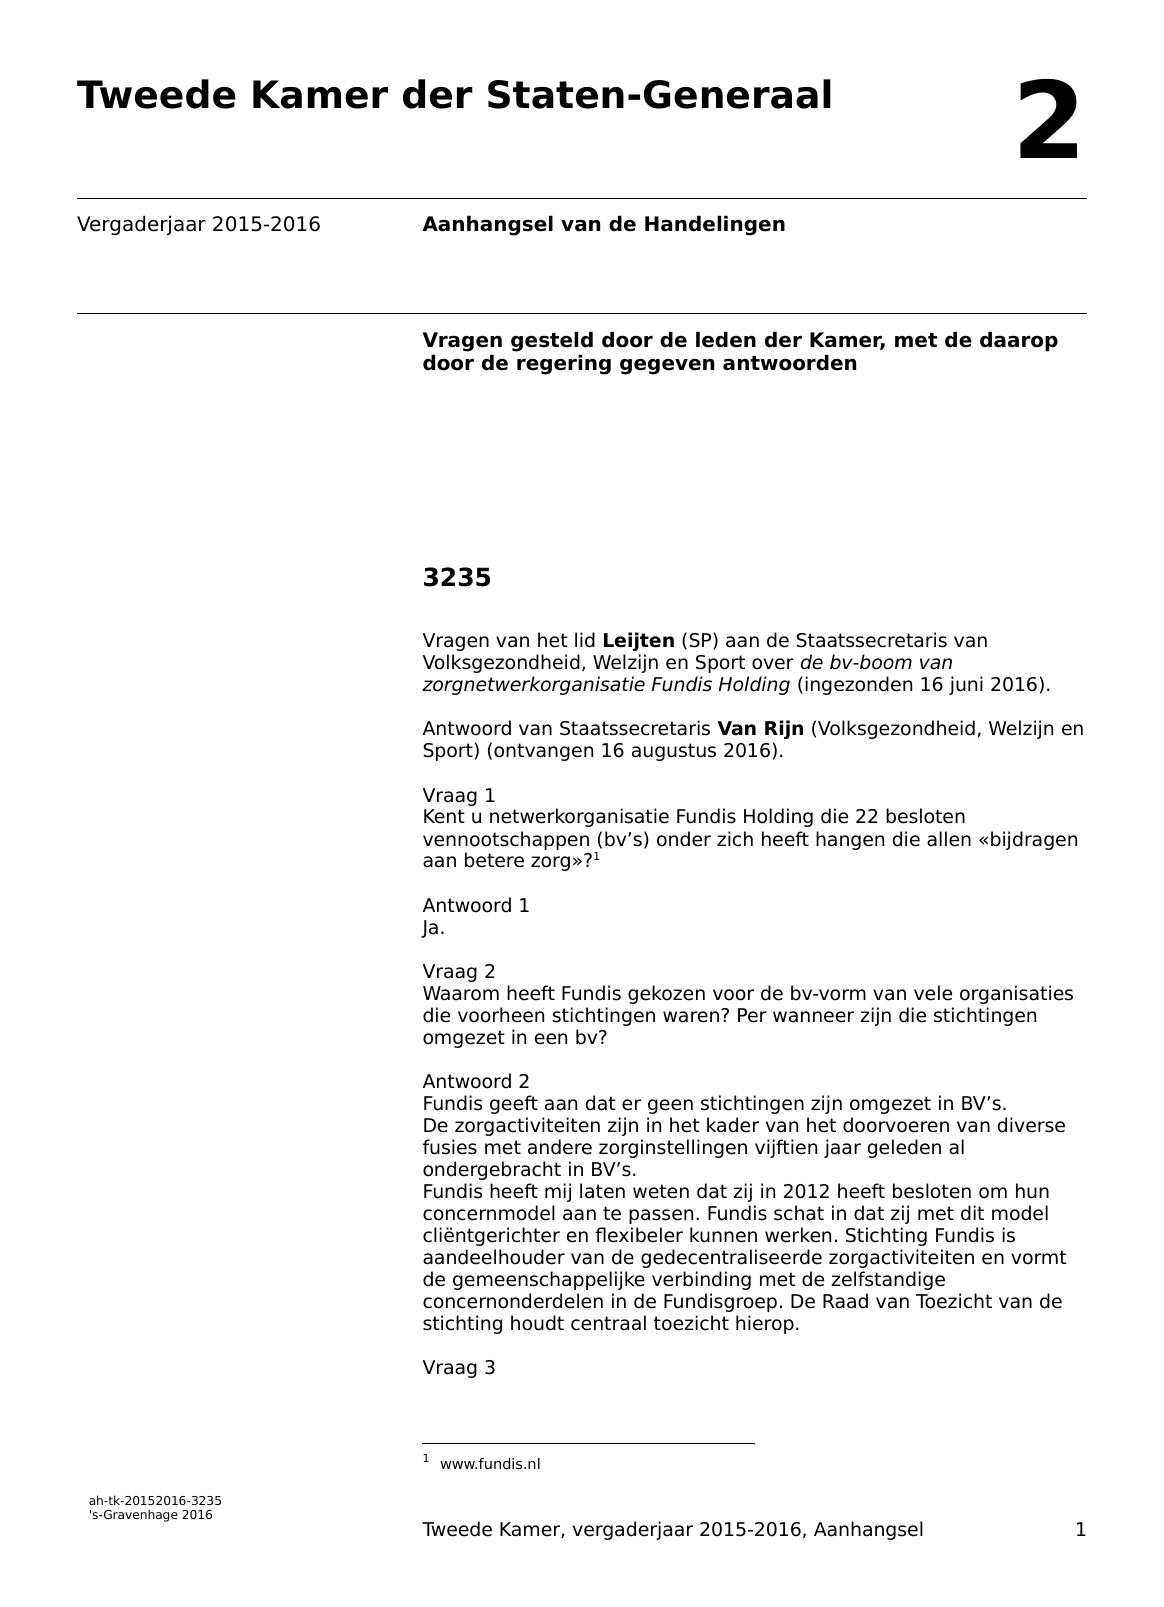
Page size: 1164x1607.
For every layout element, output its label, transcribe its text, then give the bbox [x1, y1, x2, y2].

table_cell Vergaderjaar 2015-2016 [77, 199, 422, 313]
text Vraag 1 [422, 784, 1087, 806]
text Vraag 2 [422, 961, 1087, 983]
text Antwoord van Staatssecretaris Van Rijn (Volksgezondheid, Welzijn en Sport) (ontvangen 16 augustus 2016). [422, 718, 1087, 762]
text Fundis heeft mij laten weten dat zij in 2012 heeft besloten om hun concernmodel aan te passen. Fundis schat in dat zij met dit model cliëntgerichter en flexibeler kunnen werken. Stichting Fundis is aandeelhouder van de gedecentraliseerde zorgactiviteiten en vormt de gemeenschappelijke verbinding met de zelfstandige concernonderdelen in de Fundisgroep. De Raad van Toezicht van de stichting houdt centraal toezicht hierop. [422, 1181, 1087, 1334]
table_cell Aanhangsel van de Handelingen [422, 199, 1087, 313]
text Antwoord 2 [422, 1071, 1087, 1093]
text ah-tk-20152016-3235 [88, 1494, 323, 1508]
table_cell [77, 314, 422, 375]
text Waarom heeft Fundis gekozen voor de bv-vorm van vele organisaties die voorheen stichtingen waren? Per wanneer zijn die stichtingen omgezet in een bv? [422, 983, 1087, 1049]
text Antwoord 1 [422, 894, 1087, 917]
text 's-Gravenhage 2016 [88, 1508, 323, 1522]
text 3235 [422, 563, 1087, 592]
text Fundis geeft aan dat er geen stichtingen zijn omgezet in BV’s. [422, 1093, 1087, 1115]
text www.fundis.nl [422, 1452, 1087, 1474]
text Kent u netwerkorganisatie Fundis Holding die 22 besloten vennootschappen (bv’s) onder zich heeft hangen die allen «bijdragen aan betere zorg»? [422, 806, 1087, 872]
text Vraag 3 [422, 1357, 1087, 1379]
text Ja. [422, 917, 1087, 938]
text De zorgactiviteiten zijn in het kader van het doorvoeren van diverse fusies met andere zorginstellingen vijftien jaar geleden al ondergebracht in BV’s. [422, 1115, 1087, 1181]
table_header 2 [886, 59, 1087, 198]
text Vragen van het lid Leijten (SP) aan de Staatssecretaris van Volksgezondheid, Welzijn en Sport over de bv-boom van zorgnetwerkorganisatie Fundis Holding (ingezonden 16 juni 2016). [422, 630, 1087, 696]
table_header Tweede Kamer der Staten-Generaal [77, 59, 886, 198]
table_cell Vragen gesteld door de leden der Kamer, met de daarop door de regering gegeven antwoorden [422, 314, 1087, 375]
